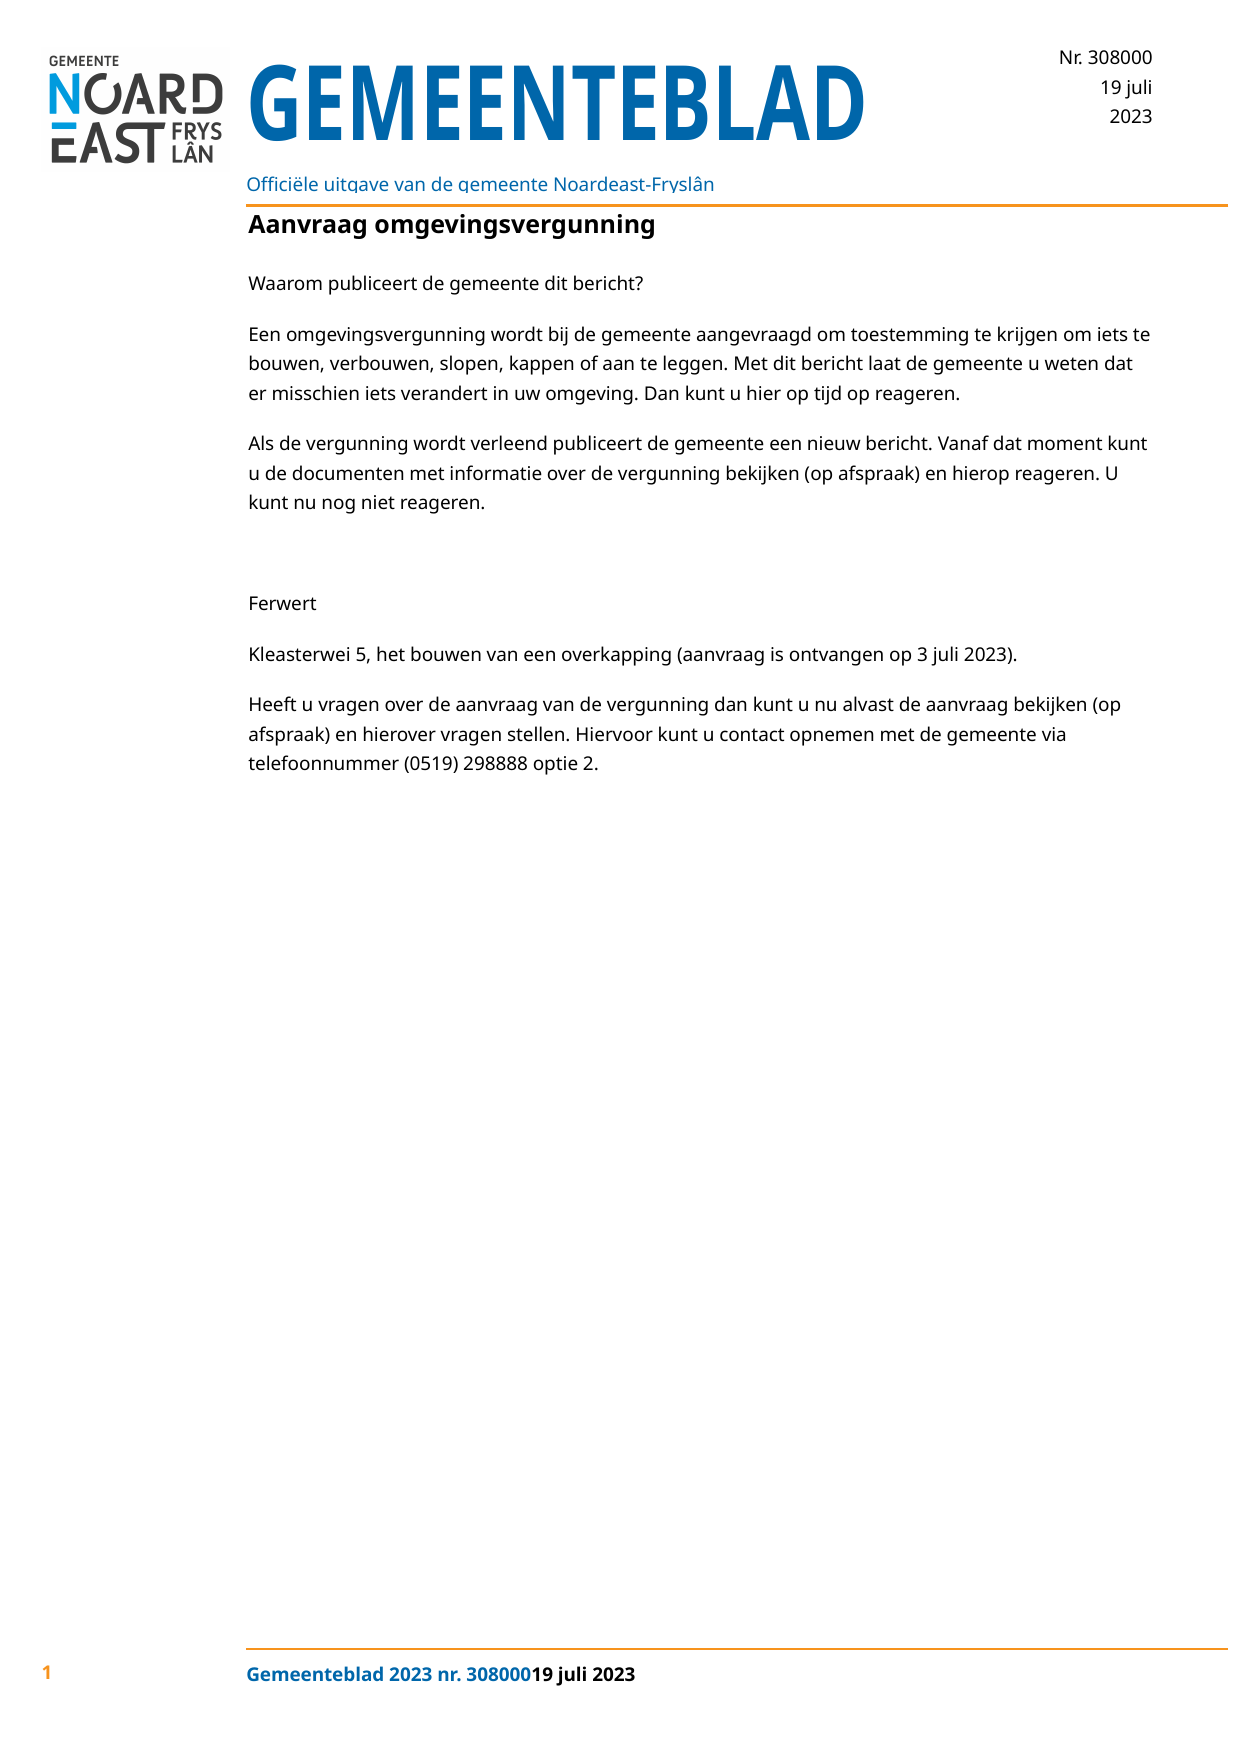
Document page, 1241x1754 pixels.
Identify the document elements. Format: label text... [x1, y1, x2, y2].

picture [41, 47, 231, 172]
text Heeft u vragen over de aanvraag van de vergunning dan kunt u nu alvast de aanvraag bekijken (op afspraak) en hierover vragen stellen. Hiervoor kunt u contact opnemen met de gemeente via telefoonnummer (0519) 298888 optie 2. [248, 691, 1152, 776]
text Als de vergunning wordt verleend publiceert de gemeente een nieuw bericht. Vanaf dat moment kunt u de documenten met informatie over de vergunning bekijken (op afspraak) en hierop reageren. U kunt nu nog niet reageren. [248, 430, 1152, 515]
text Een omgevingsvergunning wordt bij de gemeente aangevraagd om toestemming te krijgen om iets te bouwen, verbouwen, slopen, kappen of aan te leggen. Met dit bericht laat de gemeente u weten dat er misschien iets verandert in uw omgeving. Dan kunt u hier op tijd op reageren. [248, 321, 1152, 406]
text Kleasterwei 5, het bouwen van een overkapping (aanvraag is ontvangen op 3 juli 2023). [248, 641, 1152, 666]
text Aanvraag omgevingsvergunning [248, 207, 1152, 241]
text Ferwert [248, 590, 1152, 616]
text Waarom publiceert de gemeente dit bericht? [248, 270, 1152, 296]
